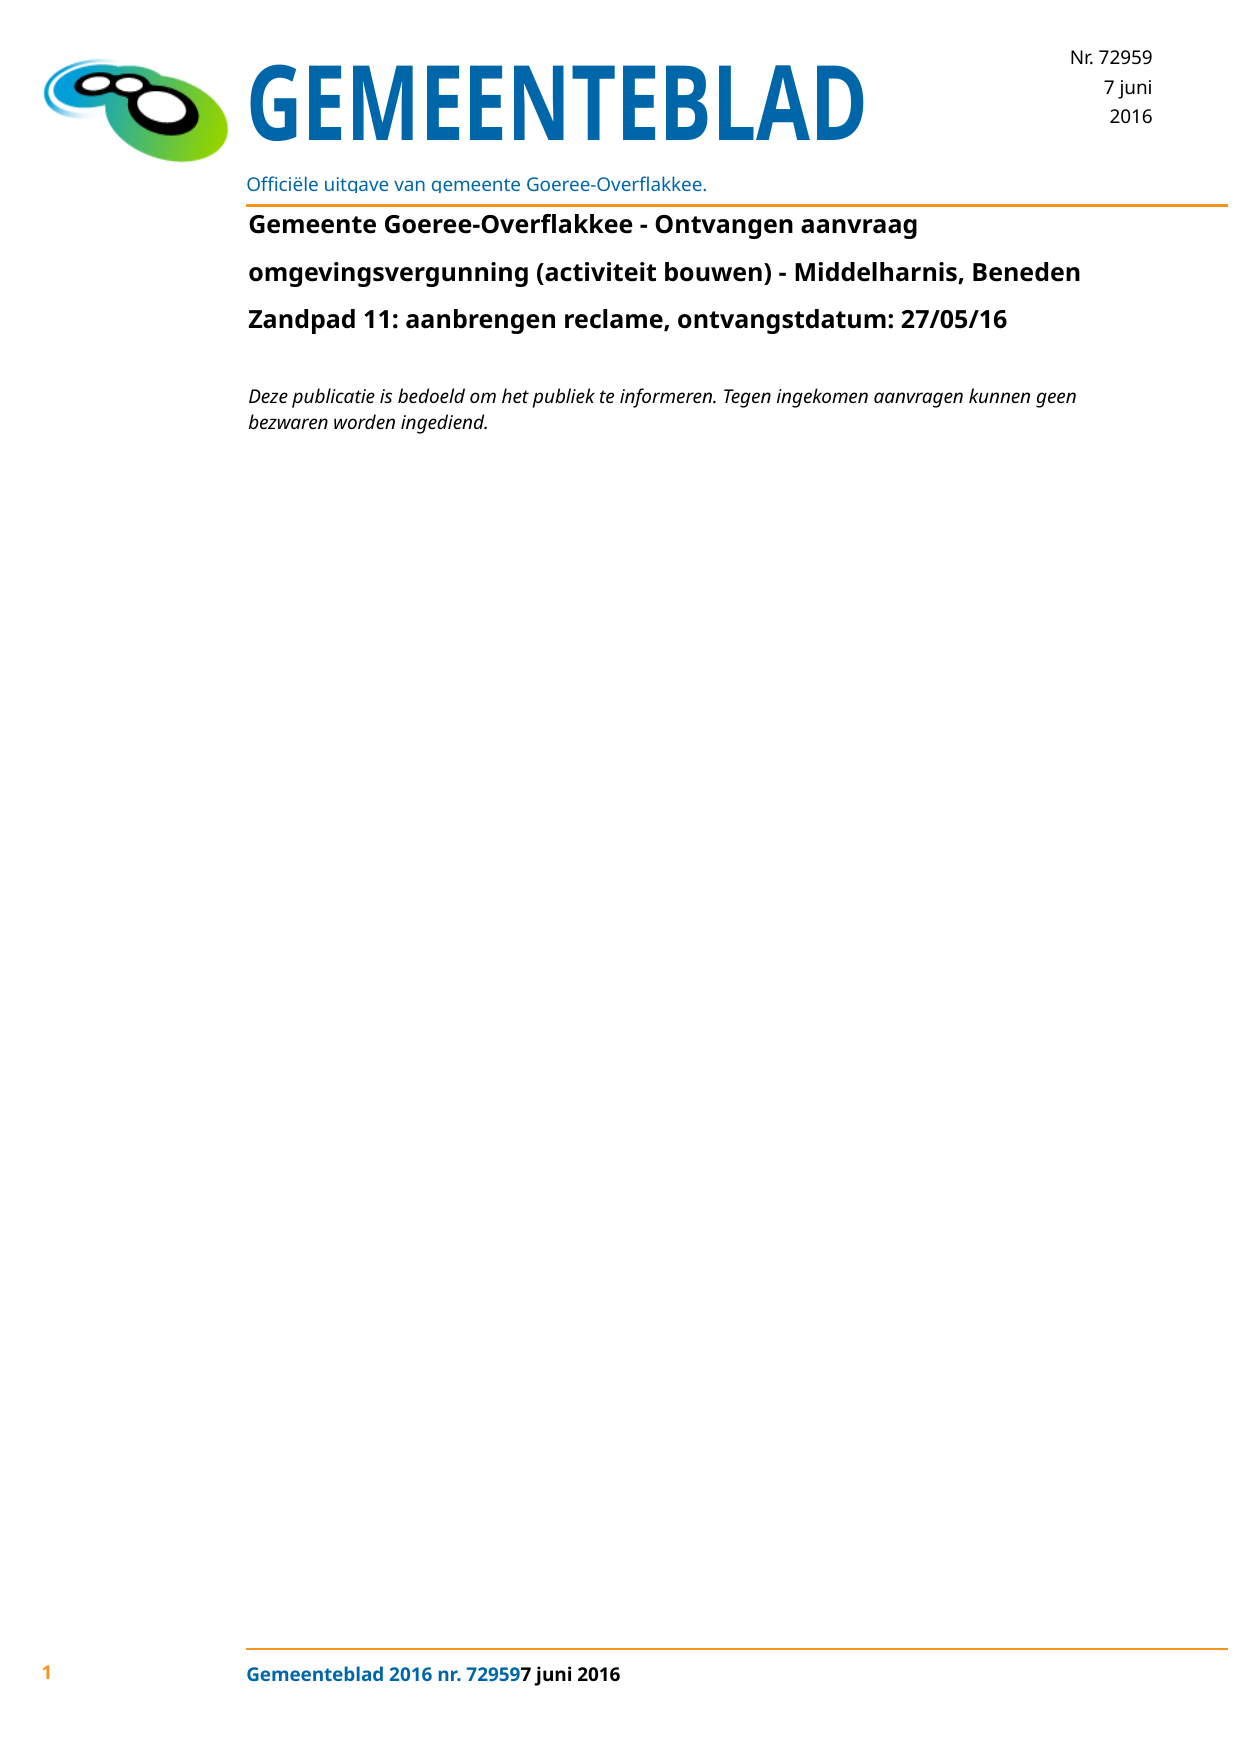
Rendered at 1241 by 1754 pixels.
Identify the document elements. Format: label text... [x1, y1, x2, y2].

text Gemeente Goeree-Overflakkee - Ontvangen aanvraag omgevingsvergunning (activiteit bouwen) - Middelharnis, Beneden Zandpad 11: aanbrengen reclame, ontvangstdatum: 27/05/16 [248, 207, 1152, 336]
picture [41, 47, 231, 172]
text Deze publicatie is bedoeld om het publiek te informeren. Tegen ingekomen aanvragen kunnen geen bezwaren worden ingediend. [248, 384, 1152, 435]
